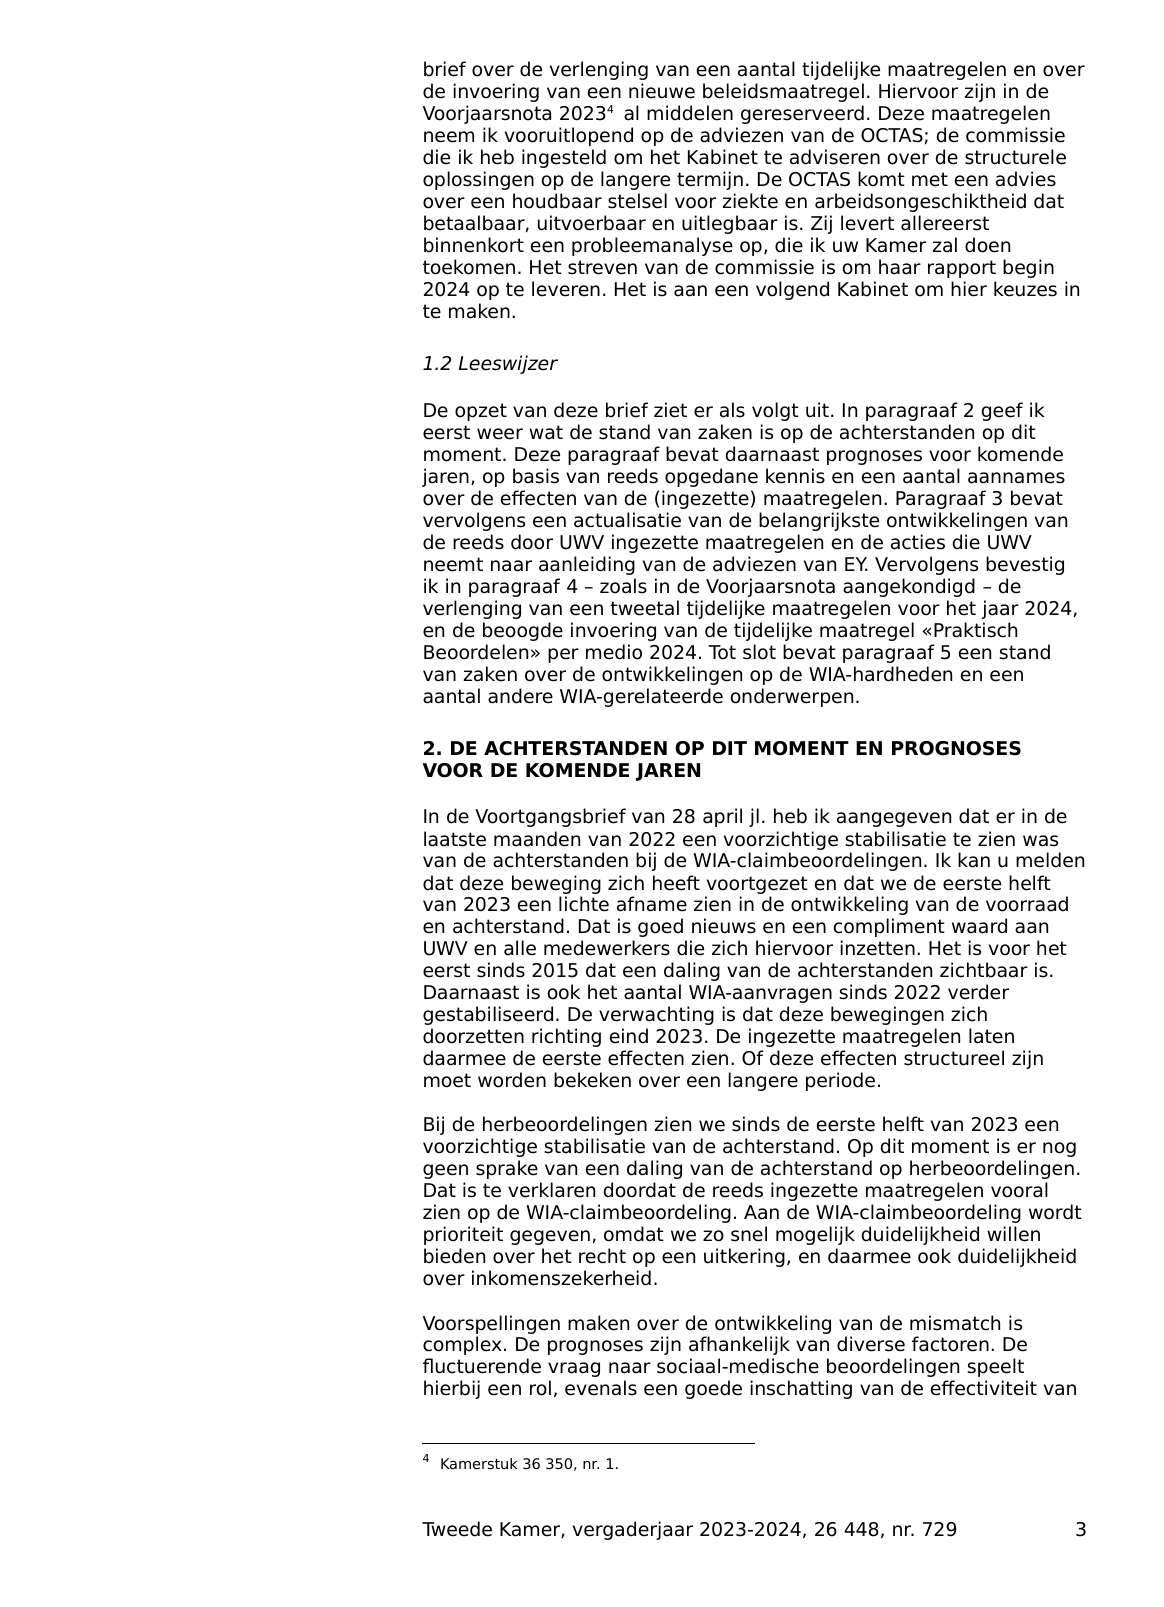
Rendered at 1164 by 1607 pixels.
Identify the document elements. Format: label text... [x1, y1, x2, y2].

text Bij de herbeoordelingen zien we sinds de eerste helft van 2023 een voorzichtige stabilisatie van de achterstand. Op dit moment is er nog geen sprake van een daling van de achterstand op herbeoordelingen. Dat is te verklaren doordat de reeds ingezette maatregelen vooral zien op de WIA-claimbeoordeling. Aan de WIA-claimbeoordeling wordt prioriteit gegeven, omdat we zo snel mogelijk duidelijkheid willen bieden over het recht op een uitkering, en daarmee ook duidelijkheid over inkomenszekerheid. [422, 1114, 1087, 1290]
text brief over de verlenging van een aantal tijdelijke maatregelen en over de invoering van een nieuwe beleidsmaatregel. Hiervoor zijn in de Voorjaarsnota 2023 al middelen gereserveerd. Deze maatregelen neem ik vooruitlopend op de adviezen van de OCTAS; de commissie die ik heb ingesteld om het Kabinet te adviseren over de structurele oplossingen op de langere termijn. De OCTAS komt met een advies over een houdbaar stelsel voor ziekte en arbeidsongeschiktheid dat betaalbaar, uitvoerbaar en uitlegbaar is. Zij levert allereerst binnenkort een probleemanalyse op, die ik uw Kamer zal doen toekomen. Het streven van de commissie is om haar rapport begin 2024 op te leveren. Het is aan een volgend Kabinet om hier keuzes in te maken. [422, 59, 1087, 323]
text Kamerstuk 36 350, nr. 1. [422, 1452, 1087, 1474]
text In de Voortgangsbrief van 28 april jl. heb ik aangegeven dat er in de laatste maanden van 2022 een voorzichtige stabilisatie te zien was van de achterstanden bij de WIA-claimbeoordelingen. Ik kan u melden dat deze beweging zich heeft voortgezet en dat we de eerste helft van 2023 een lichte afname zien in de ontwikkeling van de voorraad en achterstand. Dat is goed nieuws en een compliment waard aan UWV en alle medewerkers die zich hiervoor inzetten. Het is voor het eerst sinds 2015 dat een daling van de achterstanden zichtbaar is. Daarnaast is ook het aantal WIA-aanvragen sinds 2022 verder gestabiliseerd. De verwachting is dat deze bewegingen zich doorzetten richting eind 2023. De ingezette maatregelen laten daarmee de eerste effecten zien. Of deze effecten structureel zijn moet worden bekeken over een langere periode. [422, 806, 1087, 1092]
subtitle 2. DE ACHTERSTANDEN OP DIT MOMENT EN PROGNOSES VOOR DE KOMENDE JAREN [422, 737, 1087, 781]
text Voorspellingen maken over de ontwikkeling van de mismatch is complex. De prognoses zijn afhankelijk van diverse factoren. De fluctuerende vraag naar sociaal-medische beoordelingen speelt hierbij een rol, evenals een goede inschatting van de effectiviteit van [422, 1312, 1087, 1400]
subtitle 1.2 Leeswijzer [422, 353, 1087, 375]
text De opzet van deze brief ziet er als volgt uit. In paragraaf 2 geef ik eerst weer wat de stand van zaken is op de achterstanden op dit moment. Deze paragraaf bevat daarnaast prognoses voor komende jaren, op basis van reeds opgedane kennis en een aantal aannames over de effecten van de (ingezette) maatregelen. Paragraaf 3 bevat vervolgens een actualisatie van de belangrijkste ontwikkelingen van de reeds door UWV ingezette maatregelen en de acties die UWV neemt naar aanleiding van de adviezen van EY. Vervolgens bevestig ik in paragraaf 4 – zoals in de Voorjaarsnota aangekondigd – de verlenging van een tweetal tijdelijke maatregelen voor het jaar 2024, en de beoogde invoering van de tijdelijke maatregel «Praktisch Beoordelen» per medio 2024. Tot slot bevat paragraaf 5 een stand van zaken over de ontwikkelingen op de WIA-hardheden en een aantal andere WIA-gerelateerde onderwerpen. [422, 400, 1087, 707]
